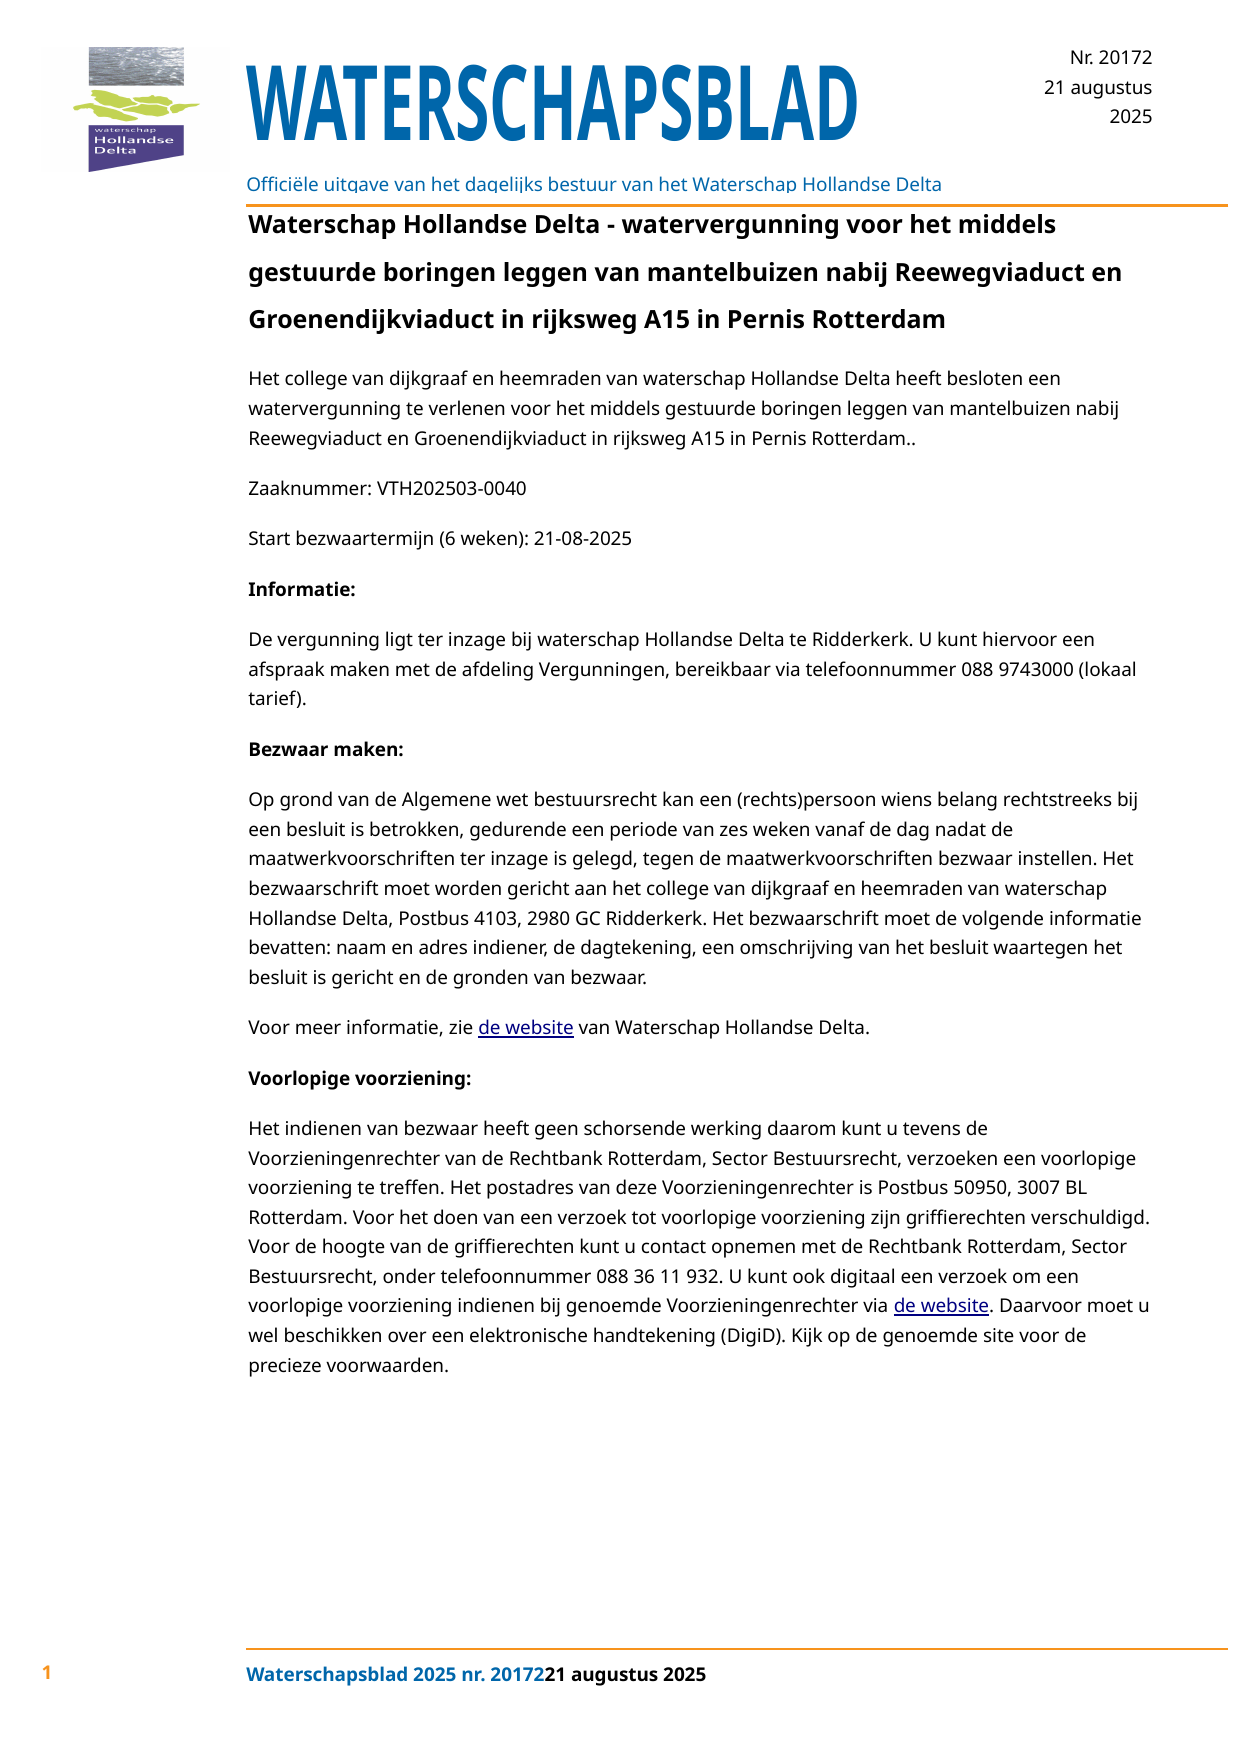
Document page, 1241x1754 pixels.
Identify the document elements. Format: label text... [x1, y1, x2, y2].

picture [41, 47, 231, 172]
text Het indienen van bezwaar heeft geen schorsende werking daarom kunt u tevens de Voorzieningenrechter van de Rechtbank Rotterdam, Sector Bestuursrecht, verzoeken een voorlopige voorziening te treffen. Het postadres van deze Voorzieningenrechter is Postbus 50950, 3007 BL Rotterdam. Voor het doen van een verzoek tot voorlopige voorziening zijn griffierechten verschuldigd. Voor de hoogte van de griffierechten kunt u contact opnemen met de Rechtbank Rotterdam, Sector Bestuursrecht, onder telefoonnummer 088 36 11 932. U kunt ook digitaal een verzoek om een voorlopige voorziening indienen bij genoemde Voorzieningenrechter via de website. Daarvoor moet u wel beschikken over een elektronische handtekening (DigiD). Kijk op de genoemde site voor de precieze voorwaarden. [248, 1115, 1152, 1377]
text Op grond van de Algemene wet bestuursrecht kan een (rechts)persoon wiens belang rechtstreeks bij een besluit is betrokken, gedurende een periode van zes weken vanaf de dag nadat de maatwerkvoorschriften ter inzage is gelegd, tegen de maatwerkvoorschriften bezwaar instellen. Het bezwaarschrift moet worden gericht aan het college van dijkgraaf en heemraden van waterschap Hollandse Delta, Postbus 4103, 2980 GC Ridderkerk. Het bezwaarschrift moet de volgende informatie bevatten: naam en adres indiener, de dagtekening, een omschrijving van het besluit waartegen het besluit is gericht en de gronden van bezwaar. [248, 786, 1152, 989]
text Waterschap Hollandse Delta - watervergunning voor het middels gestuurde boringen leggen van mantelbuizen nabij Reewegviaduct en Groenendijkviaduct in rijksweg A15 in Pernis Rotterdam [248, 207, 1152, 336]
text Bezwaar maken: [248, 736, 1152, 762]
text Zaaknummer: VTH202503-0040 [248, 475, 1152, 501]
text Start bezwaartermijn (6 weken): 21-08-2025 [248, 526, 1152, 551]
text Voor meer informatie, zie de website van Waterschap Hollandse Delta. [248, 1014, 1152, 1040]
text Het college van dijkgraaf en heemraden van waterschap Hollandse Delta heeft besloten een watervergunning te verlenen voor het middels gestuurde boringen leggen van mantelbuizen nabij Reewegviaduct en Groenendijkviaduct in rijksweg A15 in Pernis Rotterdam.. [248, 366, 1152, 450]
text Voorlopige voorziening: [248, 1065, 1152, 1090]
text Informatie: [248, 576, 1152, 602]
text De vergunning ligt ter inzage bij waterschap Hollandse Delta te Ridderkerk. U kunt hiervoor een afspraak maken met de afdeling Vergunningen, bereikbaar via telefoonnummer 088 9743000 (lokaal tarief). [248, 626, 1152, 711]
